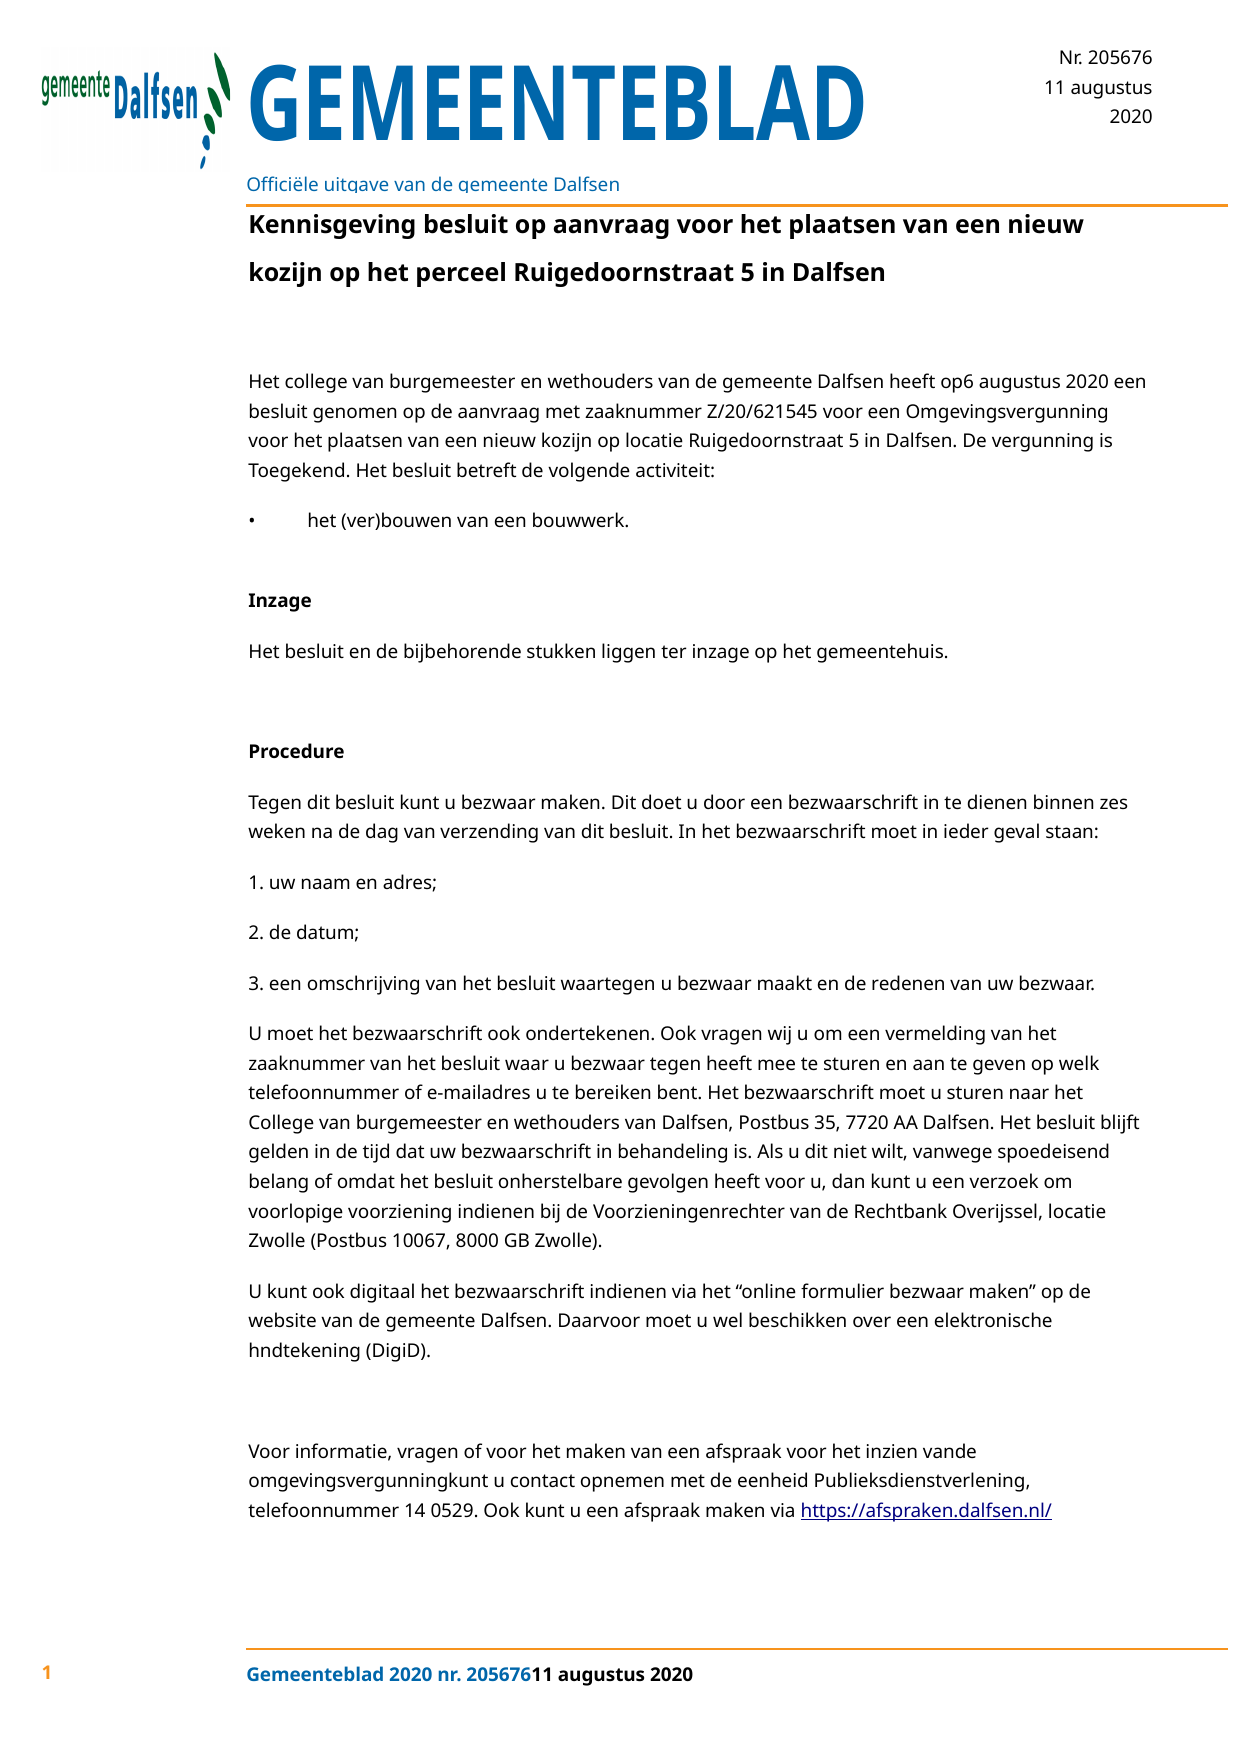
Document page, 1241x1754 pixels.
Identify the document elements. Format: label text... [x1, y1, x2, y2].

text U moet het bezwaarschrift ook ondertekenen. Ook vragen wij u om een vermelding van het zaaknummer van het besluit waar u bezwaar tegen heeft mee te sturen en aan te geven op welk telefoonnummer of e-mailadres u te bereiken bent. Het bezwaarschrift moet u sturen naar het College van burgemeester en wethouders van Dalfsen, Postbus 35, 7720 AA Dalfsen. Het besluit blijft gelden in de tijd dat uw bezwaarschrift in behandeling is. Als u dit niet wilt, vanwege spoedeisend belang of omdat het besluit onherstelbare gevolgen heeft voor u, dan kunt u een verzoek om voorlopige voorziening indienen bij de Voorzieningenrechter van de Rechtbank Overijssel, locatie Zwolle (Postbus 10067, 8000 GB Zwolle). [248, 1020, 1152, 1253]
picture [41, 47, 231, 172]
text Procedure [248, 739, 1152, 764]
text Inzage [248, 587, 1152, 613]
text 2. de datum; [248, 919, 1152, 945]
text Tegen dit besluit kunt u bezwaar maken. Dit doet u door een bezwaarschrift in te dienen binnen zes weken na de dag van verzending van dit besluit. In het bezwaarschrift moet in ieder geval staan: [248, 789, 1152, 844]
text Kennisgeving besluit op aanvraag voor het plaatsen van een nieuw kozijn op het perceel Ruigedoornstraat 5 in Dalfsen [248, 207, 1152, 288]
text U kunt ook digitaal het bezwaarschrift indienen via het “online formulier bezwaar maken” op de website van de gemeente Dalfsen. Daarvoor moet u wel beschikken over een elektronische hndtekening (DigiD). [248, 1278, 1152, 1363]
text Het besluit en de bijbehorende stukken liggen ter inzage op het gemeentehuis. [248, 638, 1152, 664]
text 1. uw naam en adres; [248, 869, 1152, 895]
list het (ver)bouwen van een bouwwerk. [248, 507, 1152, 533]
text Het college van burgemeester en wethouders van de gemeente Dalfsen heeft op6 augustus 2020 een besluit genomen op de aanvraag met zaaknummer Z/20/621545 voor een Omgevingsvergunning voor het plaatsen van een nieuw kozijn op locatie Ruigedoornstraat 5 in Dalfsen. De vergunning is Toegekend. Het besluit betreft de volgende activiteit: [248, 368, 1152, 483]
text Voor informatie, vragen of voor het maken van een afspraak voor het inzien vande omgevingsvergunningkunt u contact opnemen met de eenheid Publieksdienstverlening, telefoonnummer 14 0529. Ook kunt u een afspraak maken via https://afspraken.dalfsen.nl/ [248, 1438, 1152, 1523]
text 3. een omschrijving van het besluit waartegen u bezwaar maakt en de redenen van uw bezwaar. [248, 970, 1152, 996]
